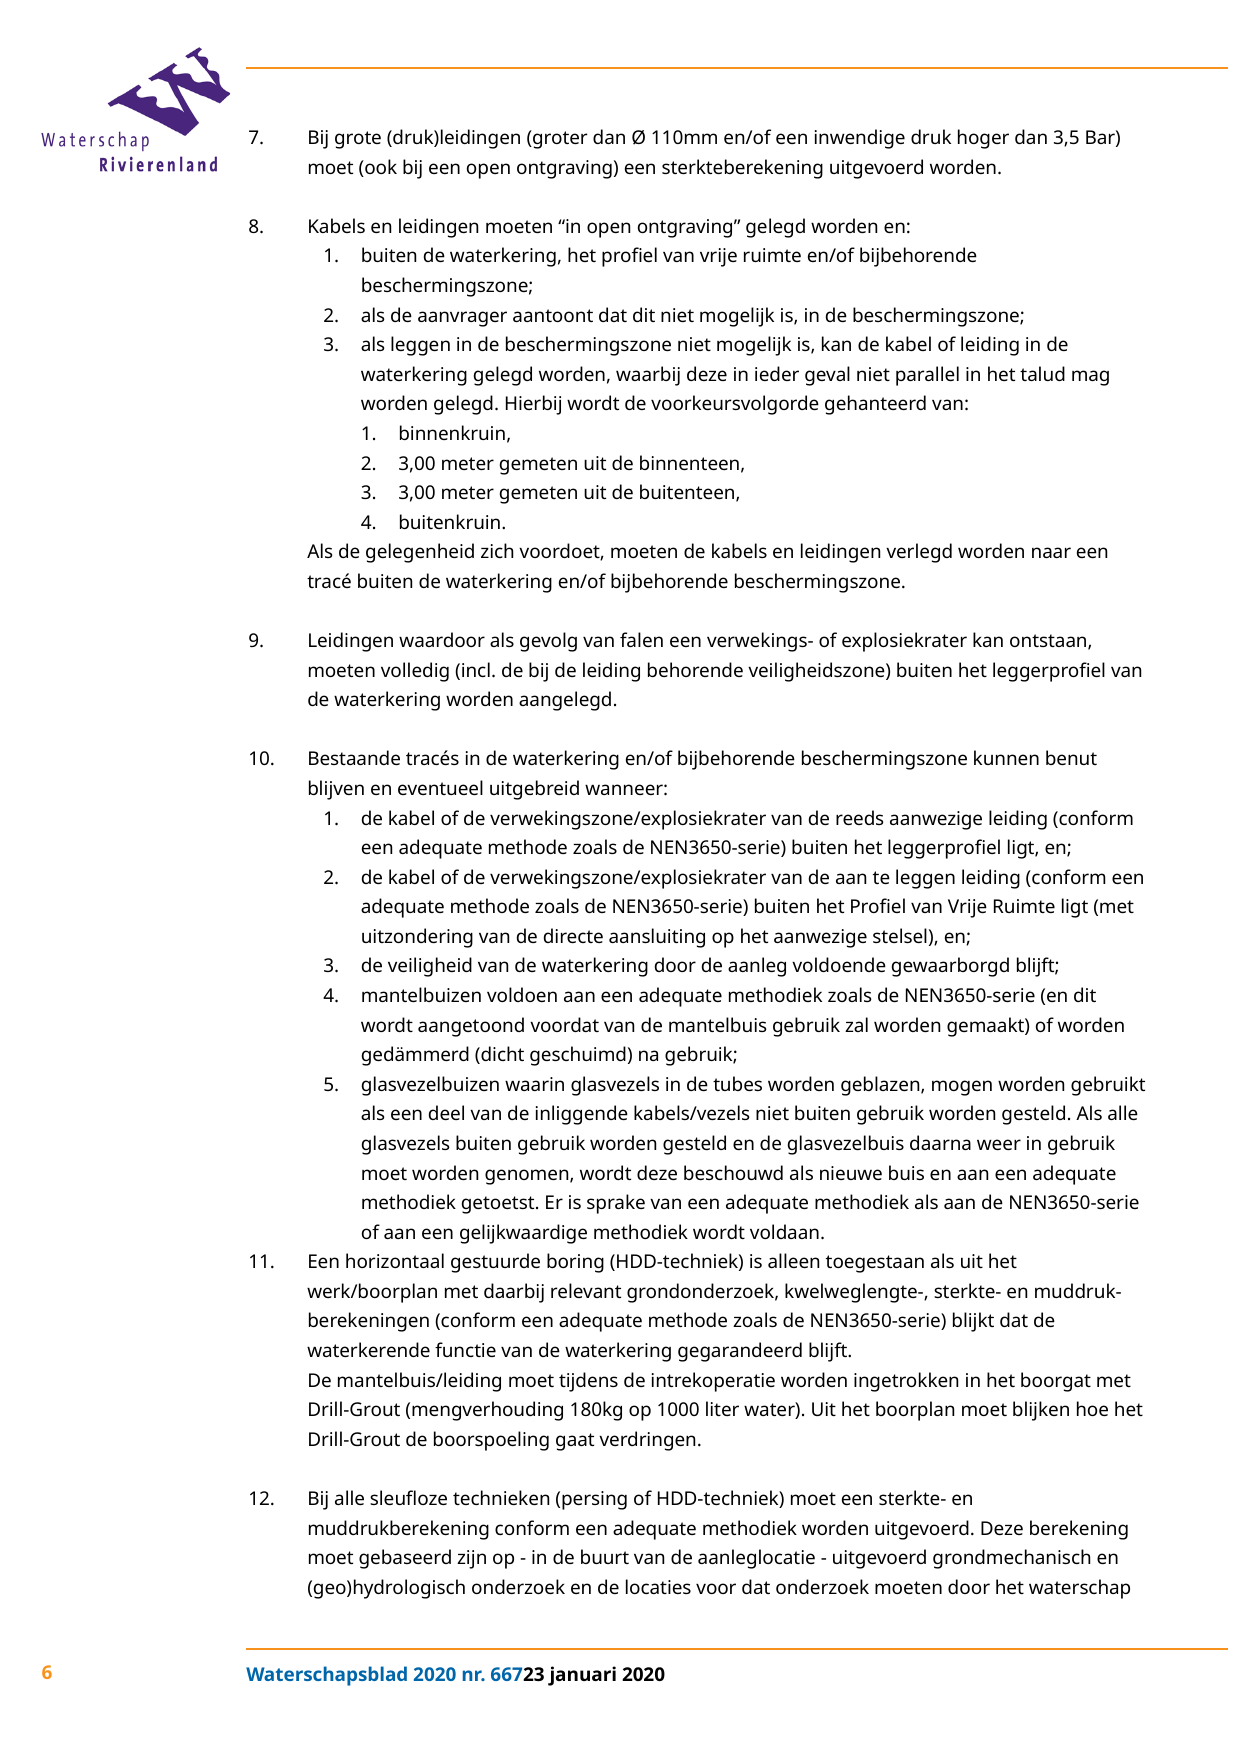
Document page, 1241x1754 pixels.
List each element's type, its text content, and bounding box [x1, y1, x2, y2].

picture [41, 47, 231, 172]
list Bij alle sleufloze technieken (persing of HDD-techniek) moet een sterkte- en muddrukberekening conform een adequate methodiek worden uitgevoerd. Deze berekening moet gebaseerd zijn op - in de buurt van de aanleglocatie - uitgevoerd grondmechanisch en (geo)hydrologisch onderzoek en de locaties voor dat onderzoek moeten door het waterschap [248, 1485, 1152, 1600]
list buitenkruin. [361, 509, 1152, 535]
list als de aanvrager aantoont dat dit niet mogelijk is, in de beschermingszone; [323, 302, 1152, 328]
list mantelbuizen voldoen aan een adequate methodiek zoals de NEN3650-serie (en dit wordt aangetoond voordat van de mantelbuis gebruik zal worden gemaakt) of worden gedämmerd (dicht geschuimd) na gebruik; [323, 982, 1152, 1067]
list de kabel of de verwekingszone/explosiekrater van de reeds aanwezige leiding (conform een adequate methode zoals de NEN3650-serie) buiten het leggerprofiel ligt, en; [323, 805, 1152, 860]
list 3,00 meter gemeten uit de buitenteen, [361, 479, 1152, 505]
list Leidingen waardoor als gevolg van falen een verwekings- of explosiekrater kan ontstaan, moeten volledig (incl. de bij de leiding behorende veiligheidszone) buiten het leggerprofiel van de waterkering worden aangelegd. [248, 627, 1152, 712]
list Bij grote (druk)leidingen (groter dan Ø 110mm en/of een inwendige druk hoger dan 3,5 Bar) moet (ook bij een open ontgraving) een sterkteberekening uitgevoerd worden. [248, 124, 1152, 180]
list de kabel of de verwekingszone/explosiekrater van de aan te leggen leiding (conform een adequate methode zoals de NEN3650-serie) buiten het Profiel van Vrije Ruimte ligt (met uitzondering van de directe aansluiting op het aanwezige stelsel), en; [323, 864, 1152, 949]
list Kabels en leidingen moeten “in open ontgraving” gelegd worden en: [248, 213, 1152, 239]
list buiten de waterkering, het profiel van vrije ruimte en/of bijbehorende beschermingszone; [323, 243, 1152, 298]
list als leggen in de beschermingszone niet mogelijk is, kan de kabel of leiding in de waterkering gelegd worden, waarbij deze in ieder geval niet parallel in het talud mag worden gelegd. Hierbij wordt de voorkeursvolgorde gehanteerd van: [323, 331, 1152, 416]
list De mantelbuis/leiding moet tijdens de intrekoperatie worden ingetrokken in het boorgat met Drill-Grout (mengverhouding 180kg op 1000 liter water). Uit het boorplan moet blijken hoe het Drill-Grout de boorspoeling gaat verdringen. [248, 1367, 1152, 1452]
list Als de gelegenheid zich voordoet, moeten de kabels en leidingen verlegd worden naar een tracé buiten de waterkering en/of bijbehorende beschermingszone. [248, 538, 1152, 594]
list Een horizontaal gestuurde boring (HDD-techniek) is alleen toegestaan als uit het werk/boorplan met daarbij relevant grondonderzoek, kwelweglengte-, sterkte- en muddruk-berekeningen (conform een adequate methode zoals de NEN3650-serie) blijkt dat de waterkerende functie van de waterkering gegarandeerd blijft. [248, 1248, 1152, 1363]
list binnenkruin, [361, 420, 1152, 446]
list de veiligheid van de waterkering door de aanleg voldoende gewaarborgd blijft; [323, 953, 1152, 978]
list 3,00 meter gemeten uit de binnenteen, [361, 450, 1152, 476]
list Bestaande tracés in de waterkering en/of bijbehorende beschermingszone kunnen benut blijven en eventueel uitgebreid wanneer: [248, 746, 1152, 801]
list glasvezelbuizen waarin glasvezels in de tubes worden geblazen, mogen worden gebruikt als een deel van de inliggende kabels/vezels niet buiten gebruik worden gesteld. Als alle glasvezels buiten gebruik worden gesteld en de glasvezelbuis daarna weer in gebruik moet worden genomen, wordt deze beschouwd als nieuwe buis en aan een adequate methodiek getoetst. Er is sprake van een adequate methodiek als aan de NEN3650-serie of aan een gelijkwaardige methodiek wordt voldaan. [323, 1071, 1152, 1245]
